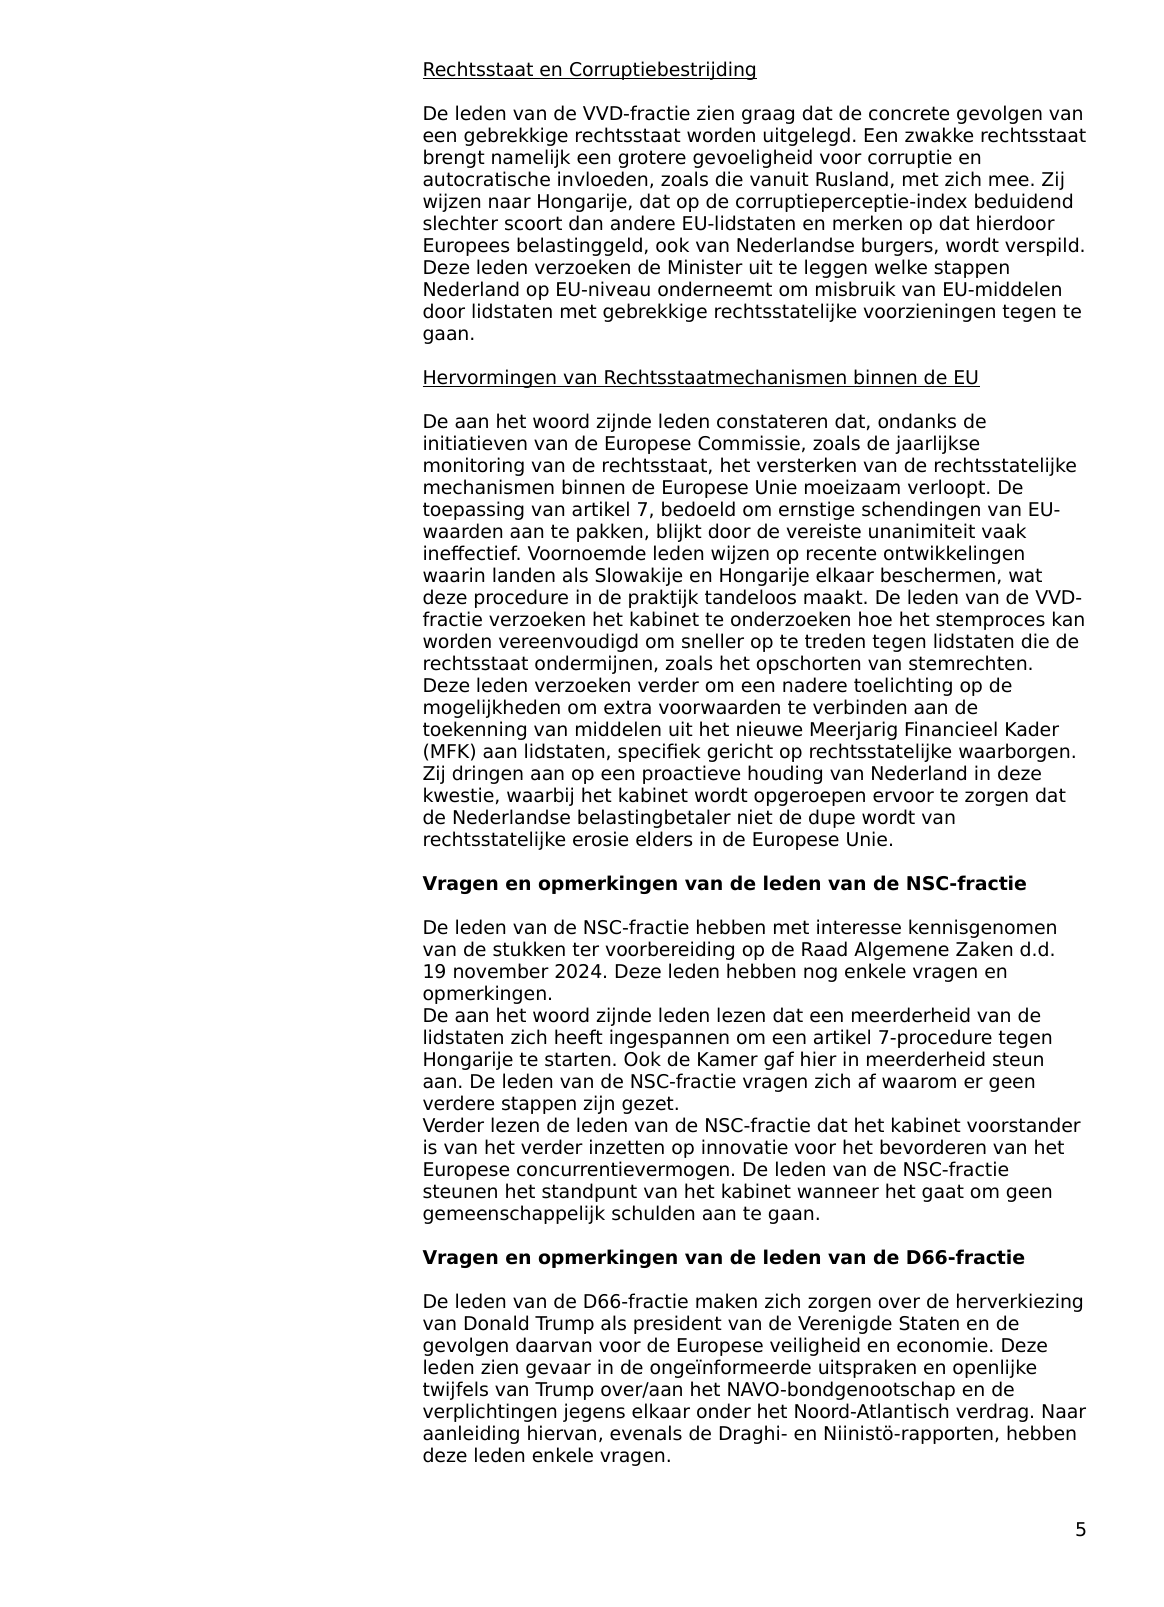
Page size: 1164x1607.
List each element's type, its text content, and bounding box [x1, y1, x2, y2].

subtitle Rechtsstaat en Corruptiebestrijding [422, 59, 1087, 81]
text Verder lezen de leden van de NSC-fractie dat het kabinet voorstander is van het verder inzetten op innovatie voor het bevorderen van het Europese concurrentievermogen. De leden van de NSC-fractie steunen het standpunt van het kabinet wanneer het gaat om geen gemeenschappelijk schulden aan te gaan. [422, 1115, 1087, 1225]
subtitle Hervormingen van Rechtsstaatmechanismen binnen de EU [422, 367, 1087, 389]
text De leden van de D66-fractie maken zich zorgen over de herverkiezing van Donald Trump als president van de Verenigde Staten en de gevolgen daarvan voor de Europese veiligheid en economie. Deze leden zien gevaar in de ongeïnformeerde uitspraken en openlijke twijfels van Trump over/aan het NAVO-bondgenootschap en de verplichtingen jegens elkaar onder het Noord-Atlantisch verdrag. Naar aanleiding hiervan, evenals de Draghi- en Niinistö-rapporten, hebben deze leden enkele vragen. [422, 1291, 1087, 1467]
subtitle Vragen en opmerkingen van de leden van de D66-fractie [422, 1247, 1087, 1269]
text De aan het woord zijnde leden constateren dat, ondanks de initiatieven van de Europese Commissie, zoals de jaarlijkse monitoring van de rechtsstaat, het versterken van de rechtsstatelijke mechanismen binnen de Europese Unie moeizaam verloopt. De toepassing van artikel 7, bedoeld om ernstige schendingen van EU-waarden aan te pakken, blijkt door de vereiste unanimiteit vaak ineffectief. Voornoemde leden wijzen op recente ontwikkelingen waarin landen als Slowakije en Hongarije elkaar beschermen, wat deze procedure in de praktijk tandeloos maakt. De leden van de VVD-fractie verzoeken het kabinet te onderzoeken hoe het stemproces kan worden vereenvoudigd om sneller op te treden tegen lidstaten die de rechtsstaat ondermijnen, zoals het opschorten van stemrechten. [422, 411, 1087, 675]
subtitle Vragen en opmerkingen van de leden van de NSC-fractie [422, 873, 1087, 895]
text De leden van de VVD-fractie zien graag dat de concrete gevolgen van een gebrekkige rechtsstaat worden uitgelegd. Een zwakke rechtsstaat brengt namelijk een grotere gevoeligheid voor corruptie en autocratische invloeden, zoals die vanuit Rusland, met zich mee. Zij wijzen naar Hongarije, dat op de corruptieperceptie-index beduidend slechter scoort dan andere EU-lidstaten en merken op dat hierdoor Europees belastinggeld, ook van Nederlandse burgers, wordt verspild. Deze leden verzoeken de Minister uit te leggen welke stappen Nederland op EU-niveau onderneemt om misbruik van EU-middelen door lidstaten met gebrekkige rechtsstatelijke voorzieningen tegen te gaan. [422, 103, 1087, 345]
text Deze leden verzoeken verder om een nadere toelichting op de mogelijkheden om extra voorwaarden te verbinden aan de toekenning van middelen uit het nieuwe Meerjarig Financieel Kader (MFK) aan lidstaten, specifiek gericht op rechtsstatelijke waarborgen. Zij dringen aan op een proactieve houding van Nederland in deze kwestie, waarbij het kabinet wordt opgeroepen ervoor te zorgen dat de Nederlandse belastingbetaler niet de dupe wordt van rechtsstatelijke erosie elders in de Europese Unie. [422, 675, 1087, 851]
text De aan het woord zijnde leden lezen dat een meerderheid van de lidstaten zich heeft ingespannen om een artikel 7-procedure tegen Hongarije te starten. Ook de Kamer gaf hier in meerderheid steun aan. De leden van de NSC-fractie vragen zich af waarom er geen verdere stappen zijn gezet. [422, 1005, 1087, 1115]
text De leden van de NSC-fractie hebben met interesse kennisgenomen van de stukken ter voorbereiding op de Raad Algemene Zaken d.d. 19 november 2024. Deze leden hebben nog enkele vragen en opmerkingen. [422, 917, 1087, 1005]
